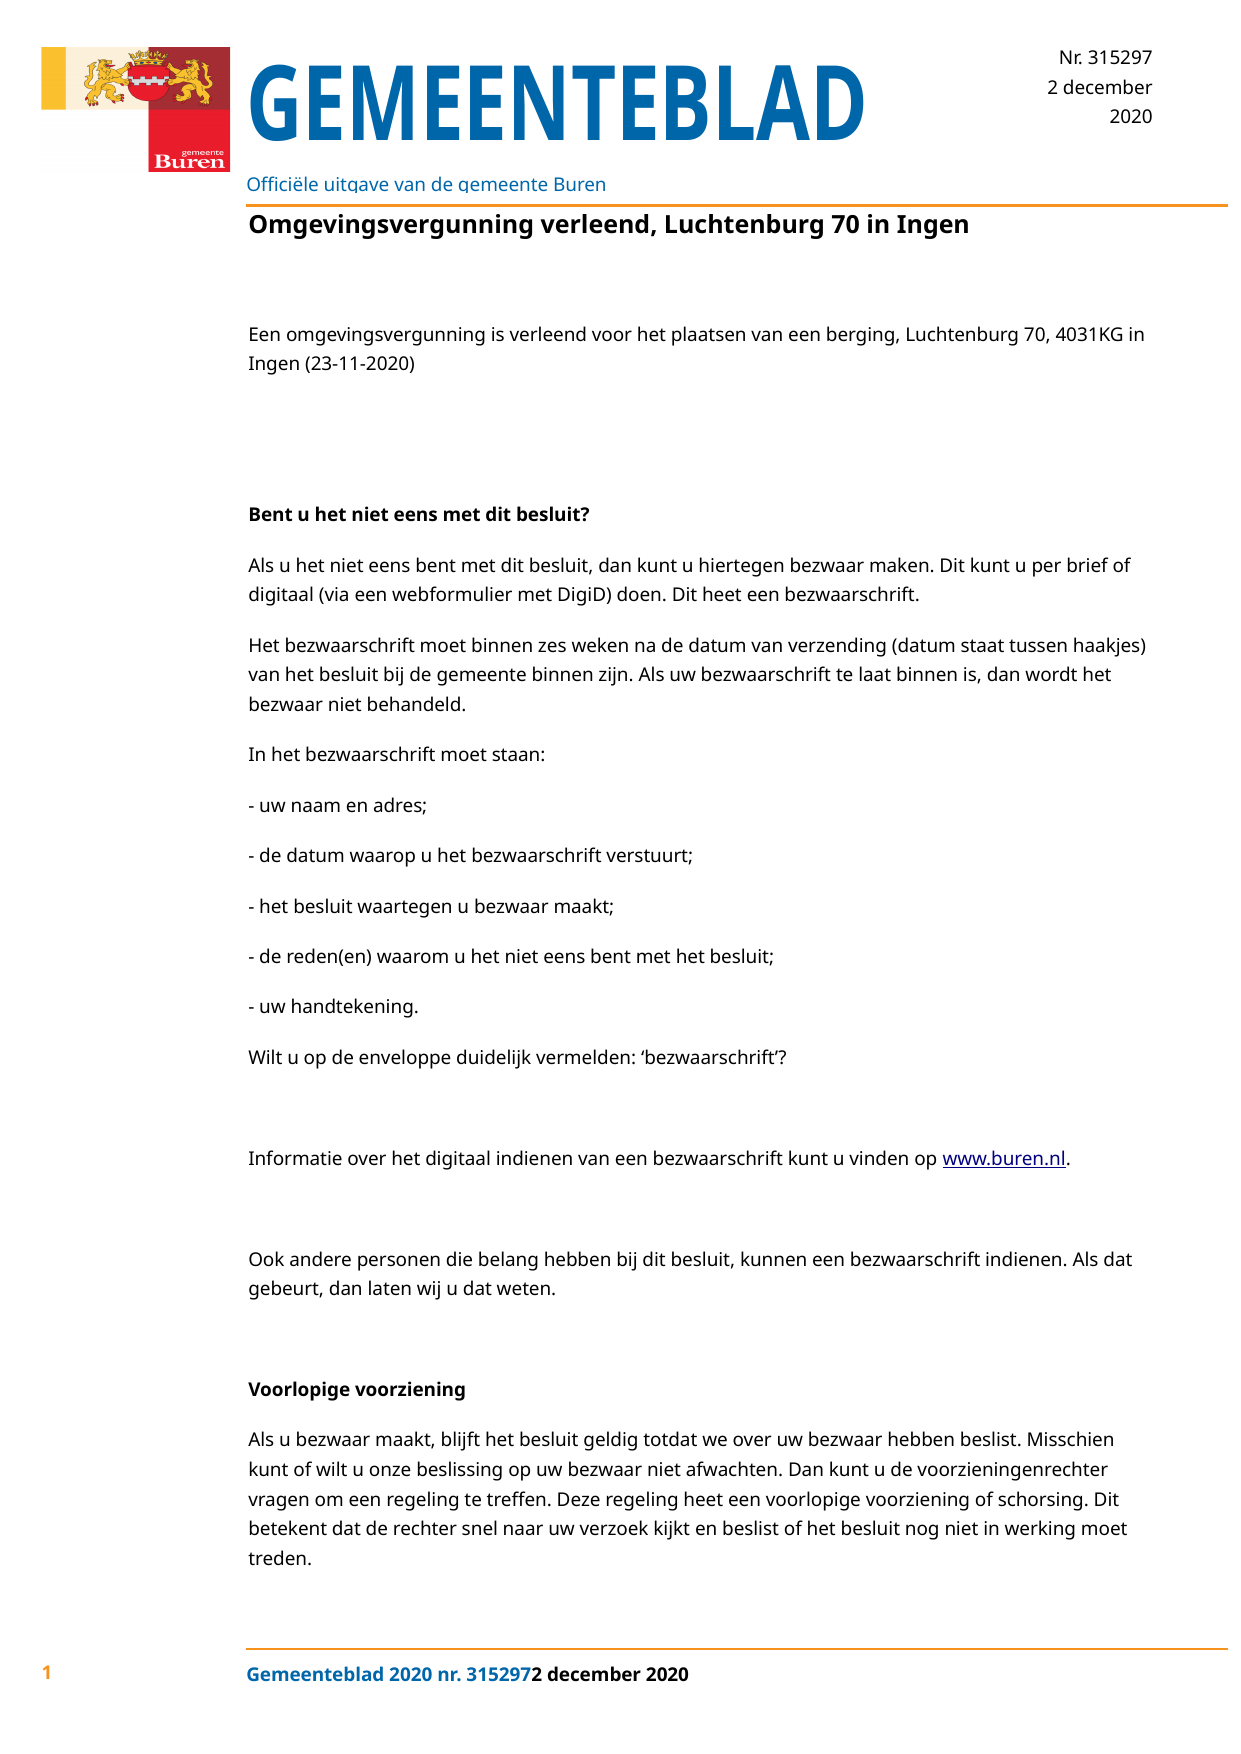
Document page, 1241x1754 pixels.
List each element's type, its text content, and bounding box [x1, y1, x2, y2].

text Als u het niet eens bent met dit besluit, dan kunt u hiertegen bezwaar maken. Dit kunt u per brief of digitaal (via een webformulier met DigiD) doen. Dit heet een bezwaarschrift. [248, 552, 1152, 607]
picture [41, 47, 231, 172]
text Omgevingsvergunning verleend, Luchtenburg 70 in Ingen [248, 207, 1152, 241]
text - het besluit waartegen u bezwaar maakt; [248, 893, 1152, 918]
text - de reden(en) waarom u het niet eens bent met het besluit; [248, 943, 1152, 969]
text In het bezwaarschrift moet staan: [248, 742, 1152, 767]
text - de datum waarop u het bezwaarschrift verstuurt; [248, 842, 1152, 868]
text Bent u het niet eens met dit besluit? [248, 502, 1152, 527]
text - uw naam en adres; [248, 792, 1152, 818]
text - uw handtekening. [248, 994, 1152, 1019]
text Voorlopige voorziening [248, 1376, 1152, 1402]
text Informatie over het digitaal indienen van een bezwaarschrift kunt u vinden op www.buren.nl. [248, 1145, 1152, 1171]
text Wilt u op de enveloppe duidelijk vermelden: ‘bezwaarschrift’? [248, 1044, 1152, 1070]
text Als u bezwaar maakt, blijft het besluit geldig totdat we over uw bezwaar hebben beslist. Misschien kunt of wilt u onze beslissing op uw bezwaar niet afwachten. Dan kunt u de voorzieningenrechter vragen om een regeling te treffen. Deze regeling heet een voorlopige voorziening of schorsing. Dit betekent dat de rechter snel naar uw verzoek kijkt en beslist of het besluit nog niet in werking moet treden. [248, 1427, 1152, 1571]
text Een omgevingsvergunning is verleend voor het plaatsen van een berging, Luchtenburg 70, 4031KG in Ingen (23-11-2020) [248, 321, 1152, 376]
text Ook andere personen die belang hebben bij dit besluit, kunnen een bezwaarschrift indienen. Als dat gebeurt, dan laten wij u dat weten. [248, 1246, 1152, 1301]
text Het bezwaarschrift moet binnen zes weken na de datum van verzending (datum staat tussen haakjes) van het besluit bij de gemeente binnen zijn. Als uw bezwaarschrift te laat binnen is, dan wordt het bezwaar niet behandeld. [248, 632, 1152, 717]
